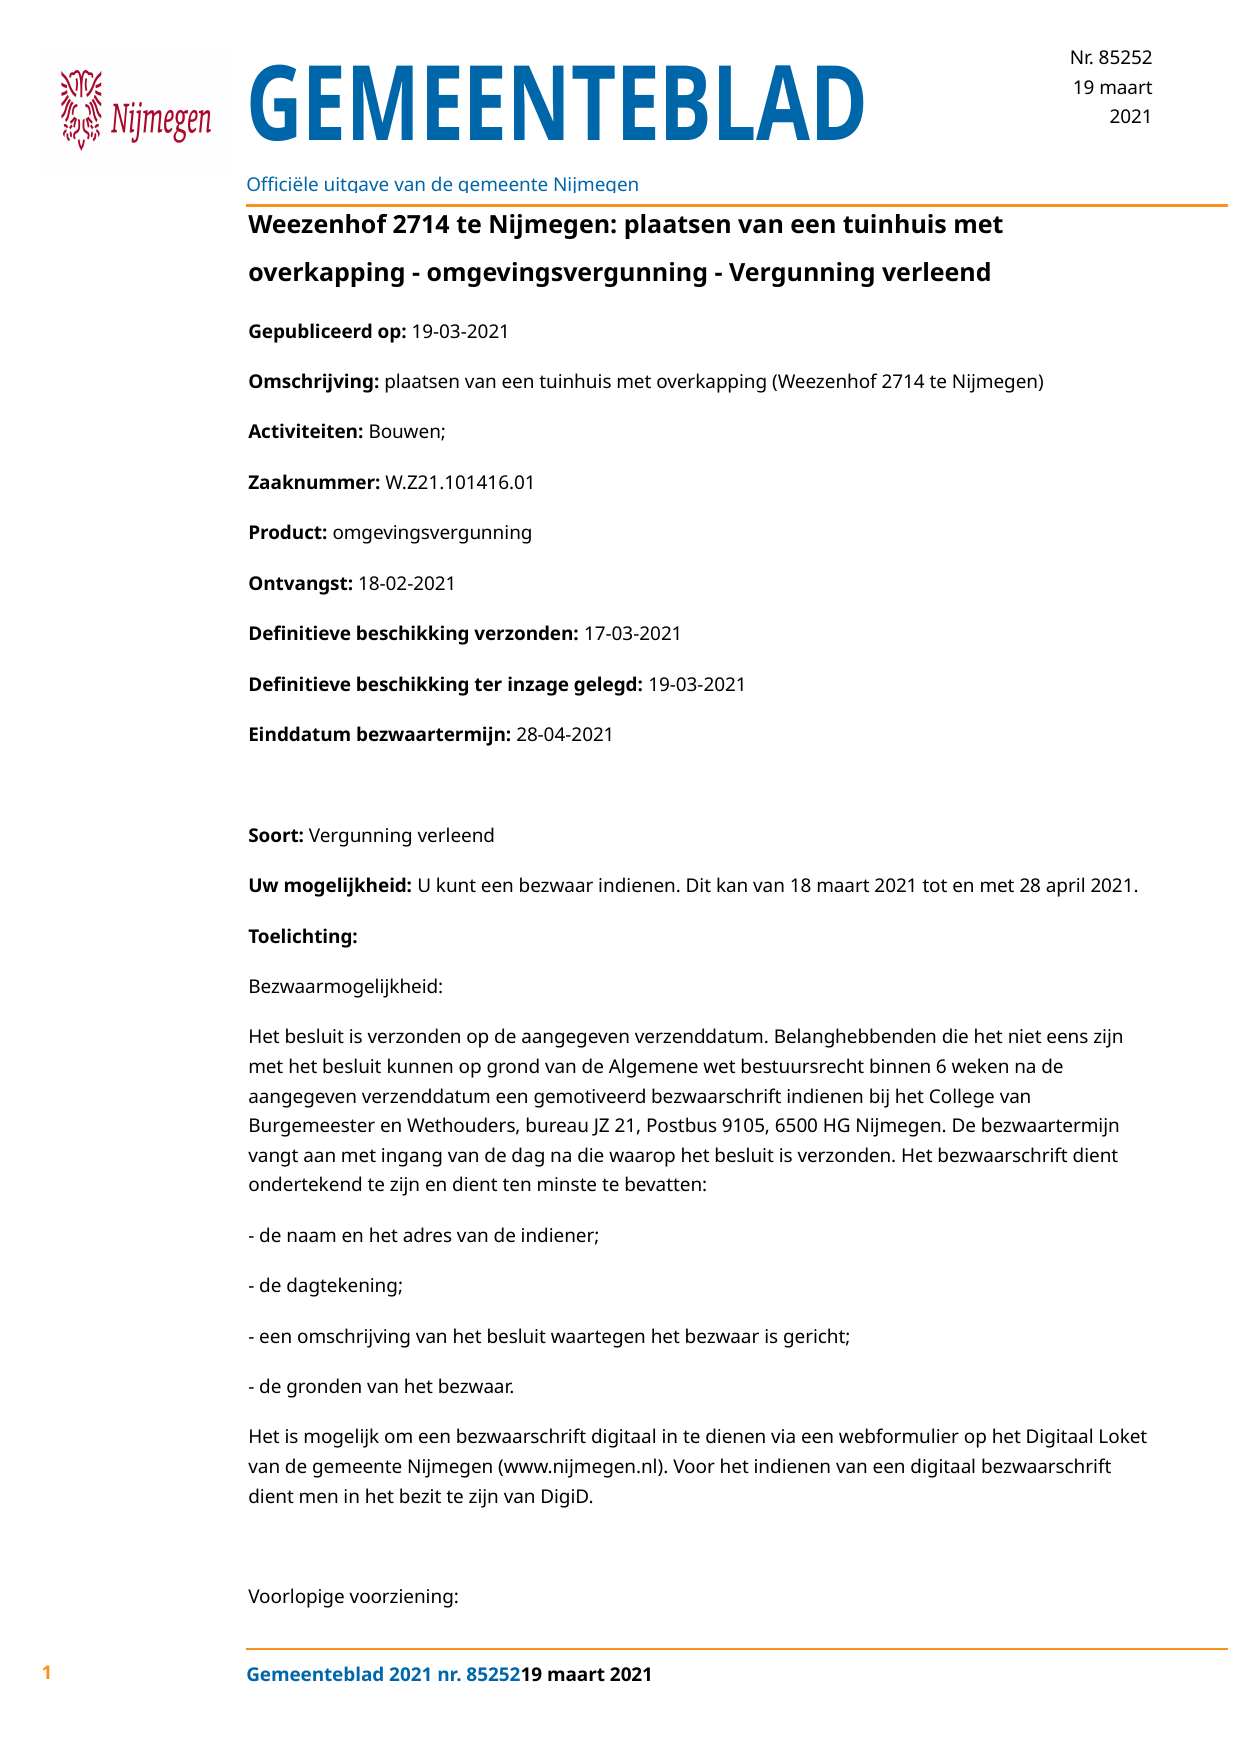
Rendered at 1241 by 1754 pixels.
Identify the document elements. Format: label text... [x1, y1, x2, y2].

text Definitieve beschikking verzonden: 17-03-2021 [248, 620, 1152, 646]
text Activiteiten: Bouwen; [248, 419, 1152, 444]
text - de dagtekening; [248, 1272, 1152, 1298]
text Definitieve beschikking ter inzage gelegd: 19-03-2021 [248, 671, 1152, 697]
text Weezenhof 2714 te Nijmegen: plaatsen van een tuinhuis met overkapping - omgevingsvergunning - Vergunning verleend [248, 207, 1152, 288]
text Ontvangst: 18-02-2021 [248, 570, 1152, 596]
text Bezwaarmogelijkheid: [248, 973, 1152, 999]
text Toelichting: [248, 923, 1152, 949]
text Product: omgevingsvergunning [248, 519, 1152, 545]
text Soort: Vergunning verleend [248, 822, 1152, 848]
text - een omschrijving van het besluit waartegen het bezwaar is gericht; [248, 1323, 1152, 1349]
text - de gronden van het bezwaar. [248, 1373, 1152, 1399]
text Het is mogelijk om een bezwaarschrift digitaal in te dienen via een webformulier op het Digitaal Loket van de gemeente Nijmegen (www.nijmegen.nl). Voor het indienen van een digitaal bezwaarschrift dient men in het bezit te zijn van DigiD. [248, 1424, 1152, 1509]
picture [41, 47, 231, 172]
text Uw mogelijkheid: U kunt een bezwaar indienen. Dit kan van 18 maart 2021 tot en met 28 april 2021. [248, 872, 1152, 898]
text Het besluit is verzonden op de aangegeven verzenddatum. Belanghebbenden die het niet eens zijn met het besluit kunnen op grond van de Algemene wet bestuursrecht binnen 6 weken na de aangegeven verzenddatum een gemotiveerd bezwaarschrift indienen bij het College van Burgemeester en Wethouders, bureau JZ 21, Postbus 9105, 6500 HG Nijmegen. De bezwaartermijn vangt aan met ingang van de dag na die waarop het besluit is verzonden. Het bezwaarschrift dient ondertekend te zijn en dient ten minste te bevatten: [248, 1024, 1152, 1197]
text - de naam en het adres van de indiener; [248, 1222, 1152, 1248]
text Einddatum bezwaartermijn: 28-04-2021 [248, 721, 1152, 747]
text Gepubliceerd op: 19-03-2021 [248, 318, 1152, 344]
text Voorlopige voorziening: [248, 1584, 1152, 1609]
text Zaaknummer: W.Z21.101416.01 [248, 469, 1152, 495]
text Omschrijving: plaatsen van een tuinhuis met overkapping (Weezenhof 2714 te Nijmegen) [248, 368, 1152, 394]
